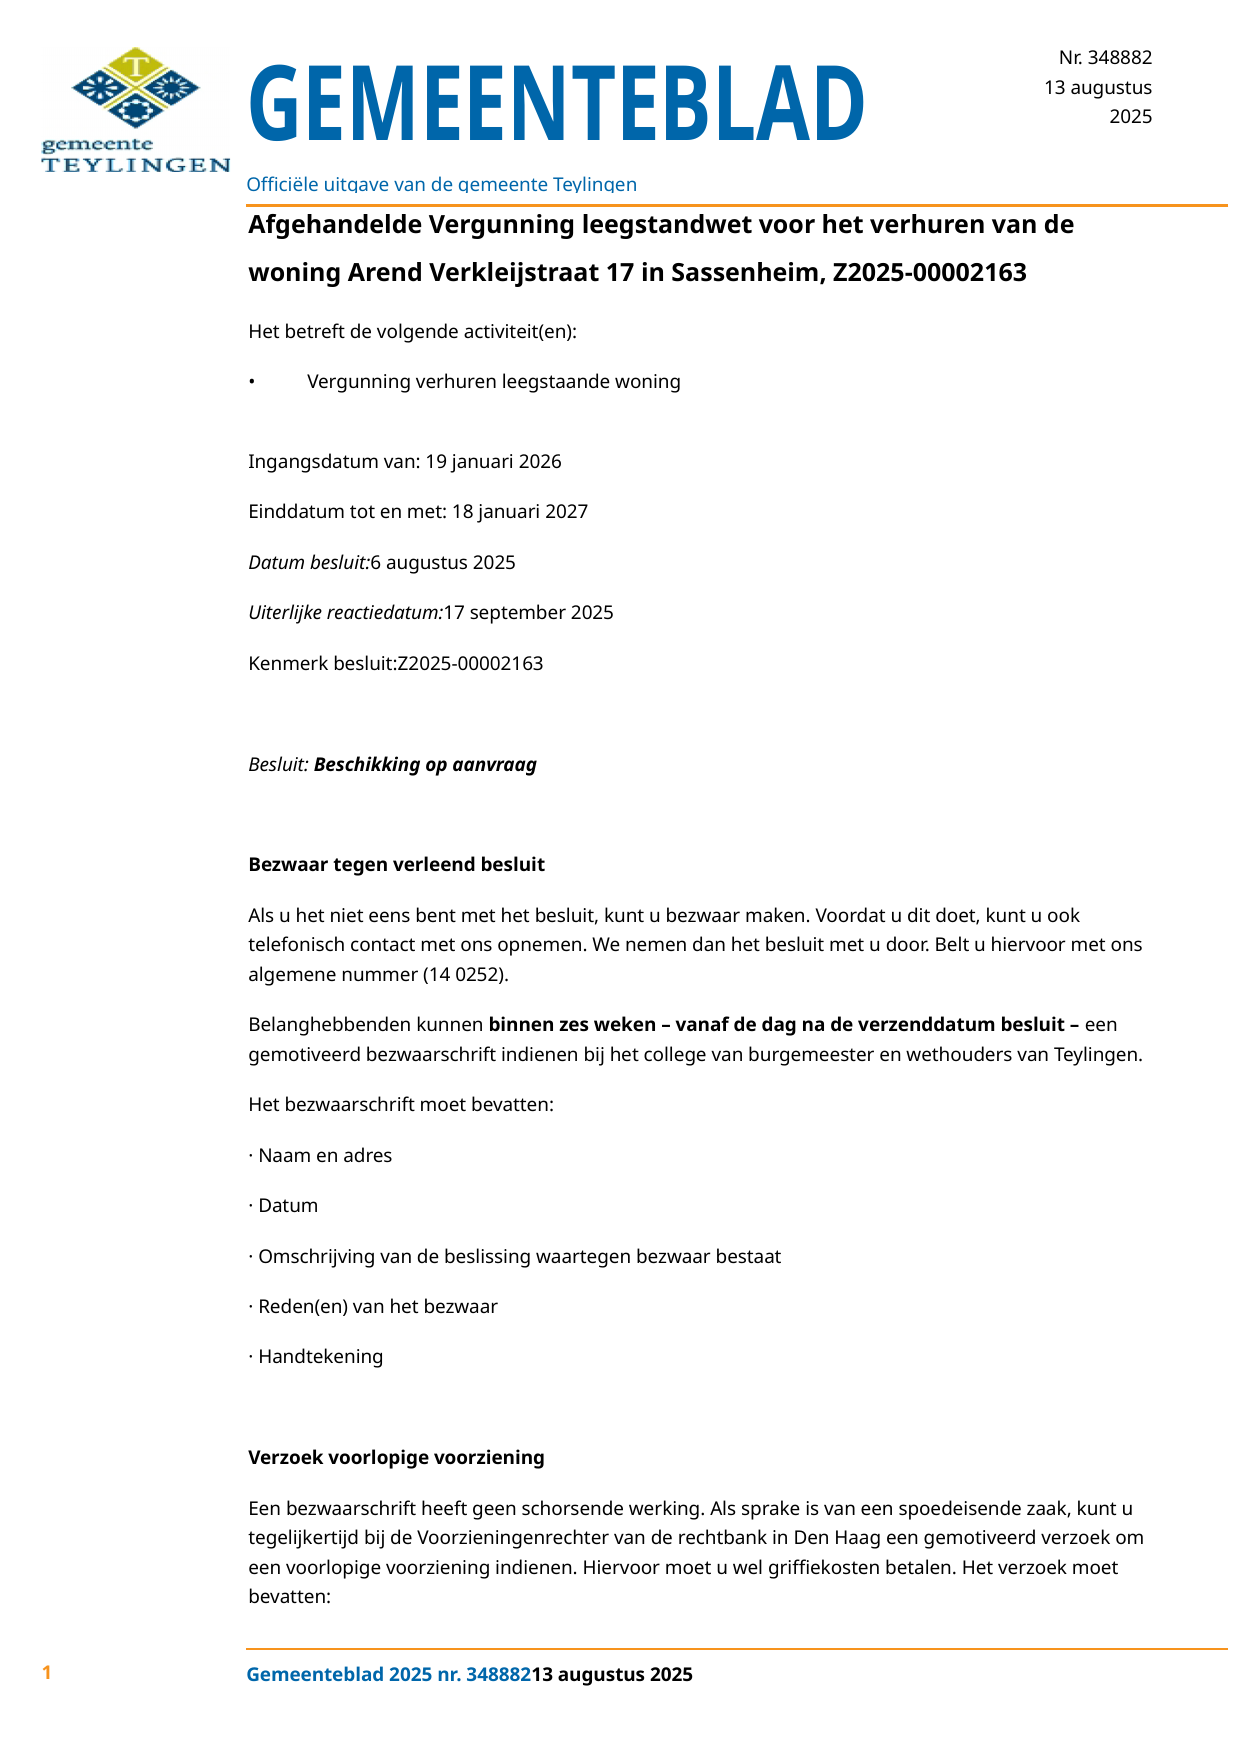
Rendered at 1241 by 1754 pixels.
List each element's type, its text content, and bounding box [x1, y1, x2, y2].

text Besluit: Beschikking op aanvraag [248, 751, 1152, 777]
text Einddatum tot en met: 18 januari 2027 [248, 499, 1152, 524]
text Ingangsdatum van: 19 januari 2026 [248, 448, 1152, 474]
picture [41, 47, 231, 172]
text · Naam en adres [248, 1142, 1152, 1168]
text Als u het niet eens bent met het besluit, kunt u bezwaar maken. Voordat u dit doet, kunt u ook telefonisch contact met ons opnemen. We nemen dan het besluit met u door. Belt u hiervoor met ons algemene nummer (14 0252). [248, 902, 1152, 987]
text Verzoek voorlopige voorziening [248, 1444, 1152, 1470]
text Afgehandelde Vergunning leegstandwet voor het verhuren van de woning Arend Verkleijstraat 17 in Sassenheim, Z2025-00002163 [248, 207, 1152, 288]
text Kenmerk besluit:Z2025-00002163 [248, 650, 1152, 676]
text · Datum [248, 1192, 1152, 1218]
text Datum besluit:6 augustus 2025 [248, 549, 1152, 575]
text · Handtekening [248, 1344, 1152, 1369]
text Het betreft de volgende activiteit(en): [248, 318, 1152, 344]
list Vergunning verhuren leegstaande woning [248, 368, 1152, 394]
text Belanghebbenden kunnen binnen zes weken – vanaf de dag na de verzenddatum besluit – een gemotiveerd bezwaarschrift indienen bij het college van burgemeester en wethouders van Teylingen. [248, 1012, 1152, 1067]
text Uiterlijke reactiedatum:17 september 2025 [248, 599, 1152, 625]
text Een bezwaarschrift heeft geen schorsende werking. Als sprake is van een spoedeisende zaak, kunt u tegelijkertijd bij de Voorzieningenrechter van de rechtbank in Den Haag een gemotiveerd verzoek om een voorlopige voorziening indienen. Hiervoor moet u wel griffiekosten betalen. Het verzoek moet bevatten: [248, 1495, 1152, 1609]
text · Omschrijving van de beslissing waartegen bezwaar bestaat [248, 1243, 1152, 1269]
text Het bezwaarschrift moet bevatten: [248, 1092, 1152, 1117]
text · Reden(en) van het bezwaar [248, 1293, 1152, 1319]
text Bezwaar tegen verleend besluit [248, 852, 1152, 877]
